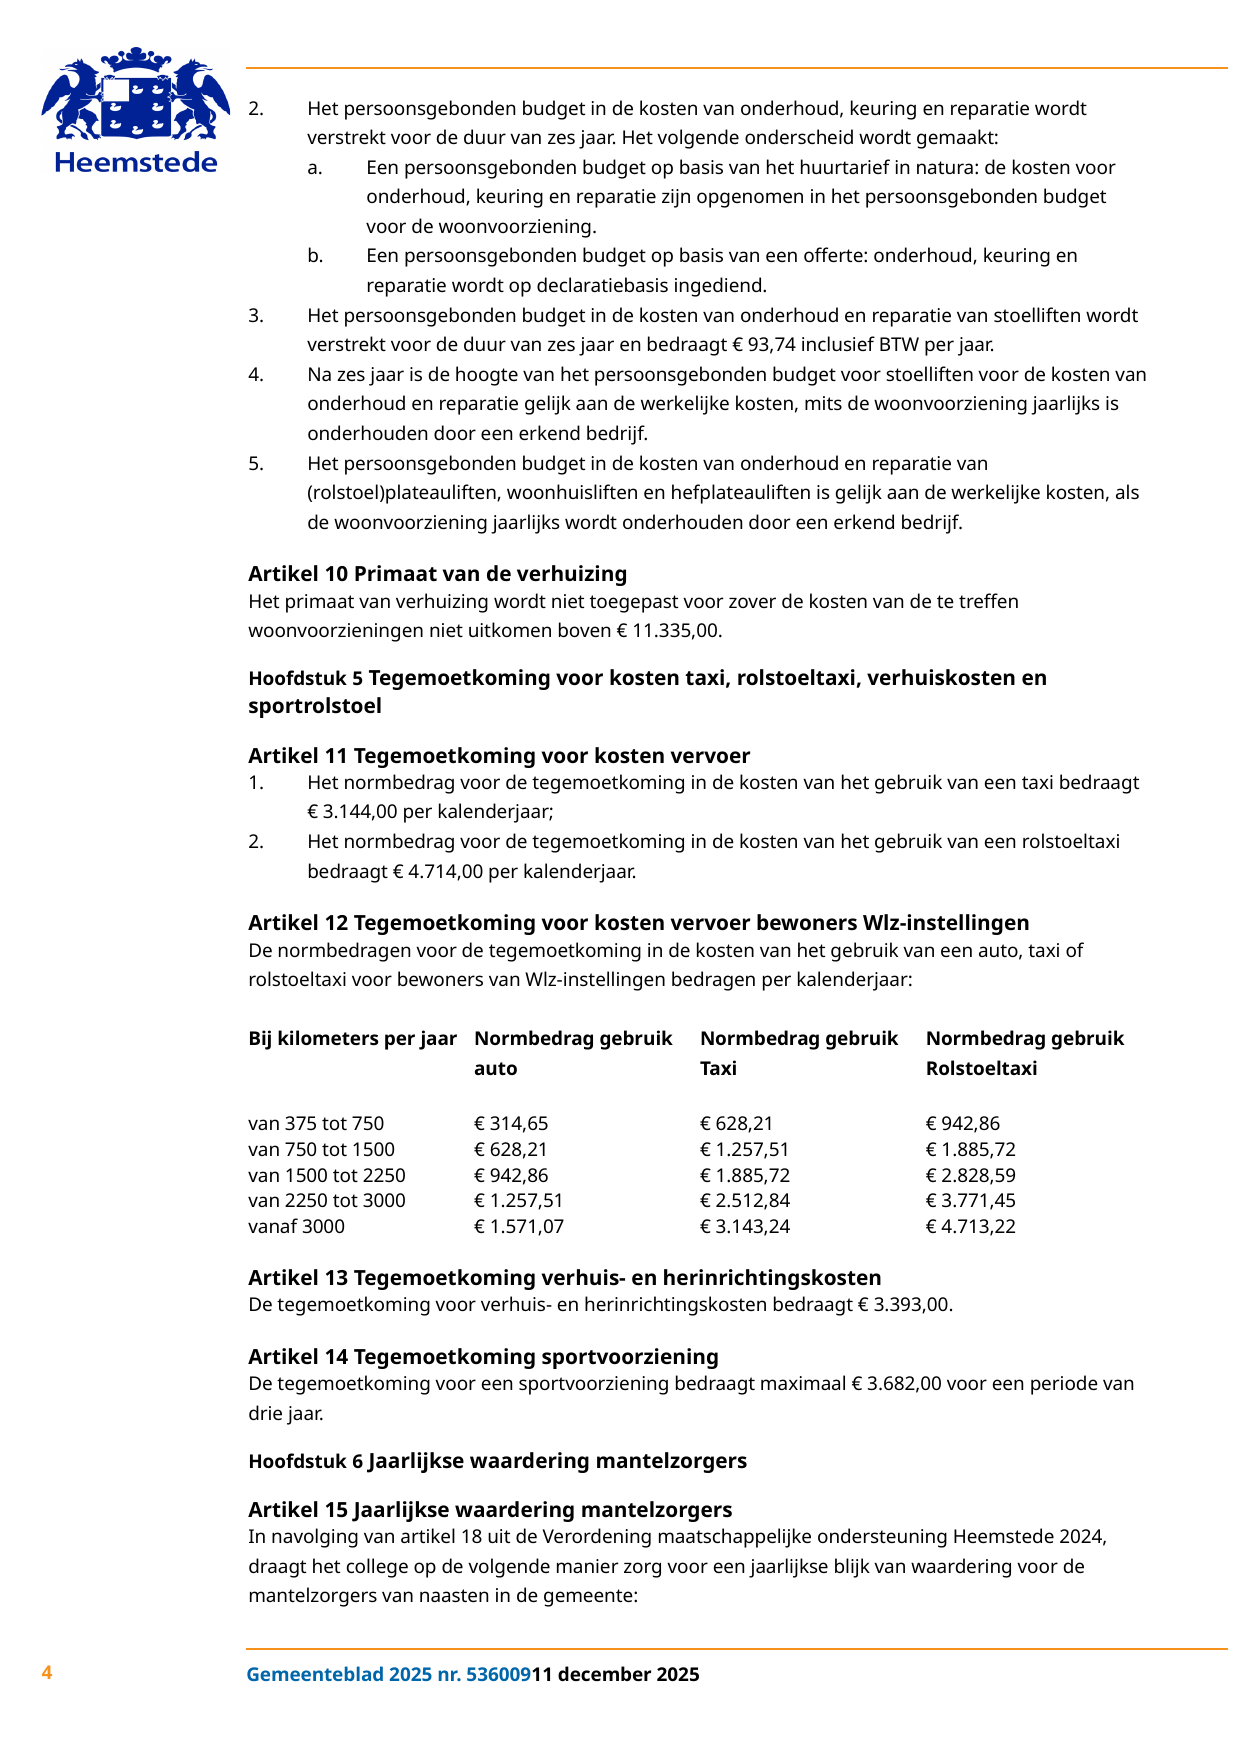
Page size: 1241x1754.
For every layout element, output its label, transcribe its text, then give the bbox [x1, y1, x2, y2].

table_cell € 942,86 [926, 1111, 1152, 1136]
table_header Bij kilometers per jaar [248, 1026, 474, 1111]
table_header Normbedrag gebruik auto [474, 1026, 700, 1111]
list Een persoonsgebonden budget op basis van het huurtarief in natura: de kosten voor onderhoud, keuring en reparatie zijn opgenomen in het persoonsgebonden budget voor de woonvoorziening. [307, 154, 1152, 239]
table_header Normbedrag gebruik Taxi [700, 1026, 926, 1111]
table_cell € 628,21 [700, 1111, 926, 1136]
table_cell € 1.885,72 [700, 1162, 926, 1188]
table_cell € 2.512,84 [700, 1188, 926, 1213]
text Hoofdstuk 6 Jaarlijkse waardering mantelzorgers [248, 1446, 1152, 1474]
text Artikel 14 Tegemoetkoming sportvoorziening [248, 1342, 1152, 1371]
table_cell € 4.713,22 [926, 1214, 1152, 1239]
table_cell € 1.257,51 [700, 1136, 926, 1162]
list Het normbedrag voor de tegemoetkoming in de kosten van het gebruik van een taxi bedraagt € 3.144,00 per kalenderjaar; [248, 769, 1152, 824]
text Artikel 15 Jaarlijkse waardering mantelzorgers [248, 1495, 1152, 1523]
text Het primaat van verhuizing wordt niet toegepast voor zover de kosten van de te treffen woonvoorzieningen niet uitkomen boven € 11.335,00. [248, 588, 1152, 643]
list Het persoonsgebonden budget in de kosten van onderhoud en reparatie van stoelliften wordt verstrekt voor de duur van zes jaar en bedraagt € 93,74 inclusief BTW per jaar. [248, 302, 1152, 357]
table_cell vanaf 3000 [248, 1214, 474, 1239]
table_cell van 375 tot 750 [248, 1111, 474, 1136]
text Artikel 13 Tegemoetkoming verhuis- en herinrichtingskosten [248, 1263, 1152, 1292]
table_cell € 628,21 [474, 1136, 700, 1162]
list Na zes jaar is de hoogte van het persoonsgebonden budget voor stoelliften voor de kosten van onderhoud en reparatie gelijk aan de werkelijke kosten, mits de woonvoorziening jaarlijks is onderhouden door een erkend bedrijf. [248, 361, 1152, 446]
table_cell € 3.143,24 [700, 1214, 926, 1239]
list Het normbedrag voor de tegemoetkoming in de kosten van het gebruik van een rolstoeltaxi bedraagt € 4.714,00 per kalenderjaar. [248, 828, 1152, 884]
table_cell € 2.828,59 [926, 1162, 1152, 1188]
text De normbedragen voor de tegemoetkoming in de kosten van het gebruik van een auto, taxi of rolstoeltaxi voor bewoners van Wlz-instellingen bedragen per kalenderjaar: [248, 937, 1152, 992]
list Het persoonsgebonden budget in de kosten van onderhoud en reparatie van (rolstoel)plateauliften, woonhuisliften en hefplateauliften is gelijk aan de werkelijke kosten, als de woonvoorziening jaarlijks wordt onderhouden door een erkend bedrijf. [248, 450, 1152, 535]
text Hoofdstuk 5 Tegemoetkoming voor kosten taxi, rolstoeltaxi, verhuiskosten en sportrolstoel [248, 663, 1152, 720]
table_cell € 314,65 [474, 1111, 700, 1136]
table_cell van 750 tot 1500 [248, 1136, 474, 1162]
table_cell € 3.771,45 [926, 1188, 1152, 1213]
text De tegemoetkoming voor verhuis- en herinrichtingskosten bedraagt € 3.393,00. [248, 1292, 1152, 1317]
text Artikel 12 Tegemoetkoming voor kosten vervoer bewoners Wlz-instellingen [248, 908, 1152, 937]
text Artikel 11 Tegemoetkoming voor kosten vervoer [248, 741, 1152, 769]
text In navolging van artikel 18 uit de Verordening maatschappelijke ondersteuning Heemstede 2024, draagt het college op de volgende manier zorg voor een jaarlijkse blijk van waardering voor de mantelzorgers van naasten in de gemeente: [248, 1523, 1152, 1608]
text De tegemoetkoming voor een sportvoorziening bedraagt maximaal € 3.682,00 voor een periode van drie jaar. [248, 1371, 1152, 1426]
table_cell € 1.571,07 [474, 1214, 700, 1239]
table_cell van 1500 tot 2250 [248, 1162, 474, 1188]
picture [41, 47, 231, 172]
text Artikel 10 Primaat van de verhuizing [248, 559, 1152, 588]
list Het persoonsgebonden budget in de kosten van onderhoud, keuring en reparatie wordt verstrekt voor de duur van zes jaar. Het volgende onderscheid wordt gemaakt: [248, 95, 1152, 150]
table_cell € 1.257,51 [474, 1188, 700, 1213]
table_cell € 942,86 [474, 1162, 700, 1188]
table_header Normbedrag gebruik Rolstoeltaxi [926, 1026, 1152, 1111]
table_cell € 1.885,72 [926, 1136, 1152, 1162]
table_cell van 2250 tot 3000 [248, 1188, 474, 1213]
list Een persoonsgebonden budget op basis van een offerte: onderhoud, keuring en reparatie wordt op declaratiebasis ingediend. [307, 243, 1152, 298]
